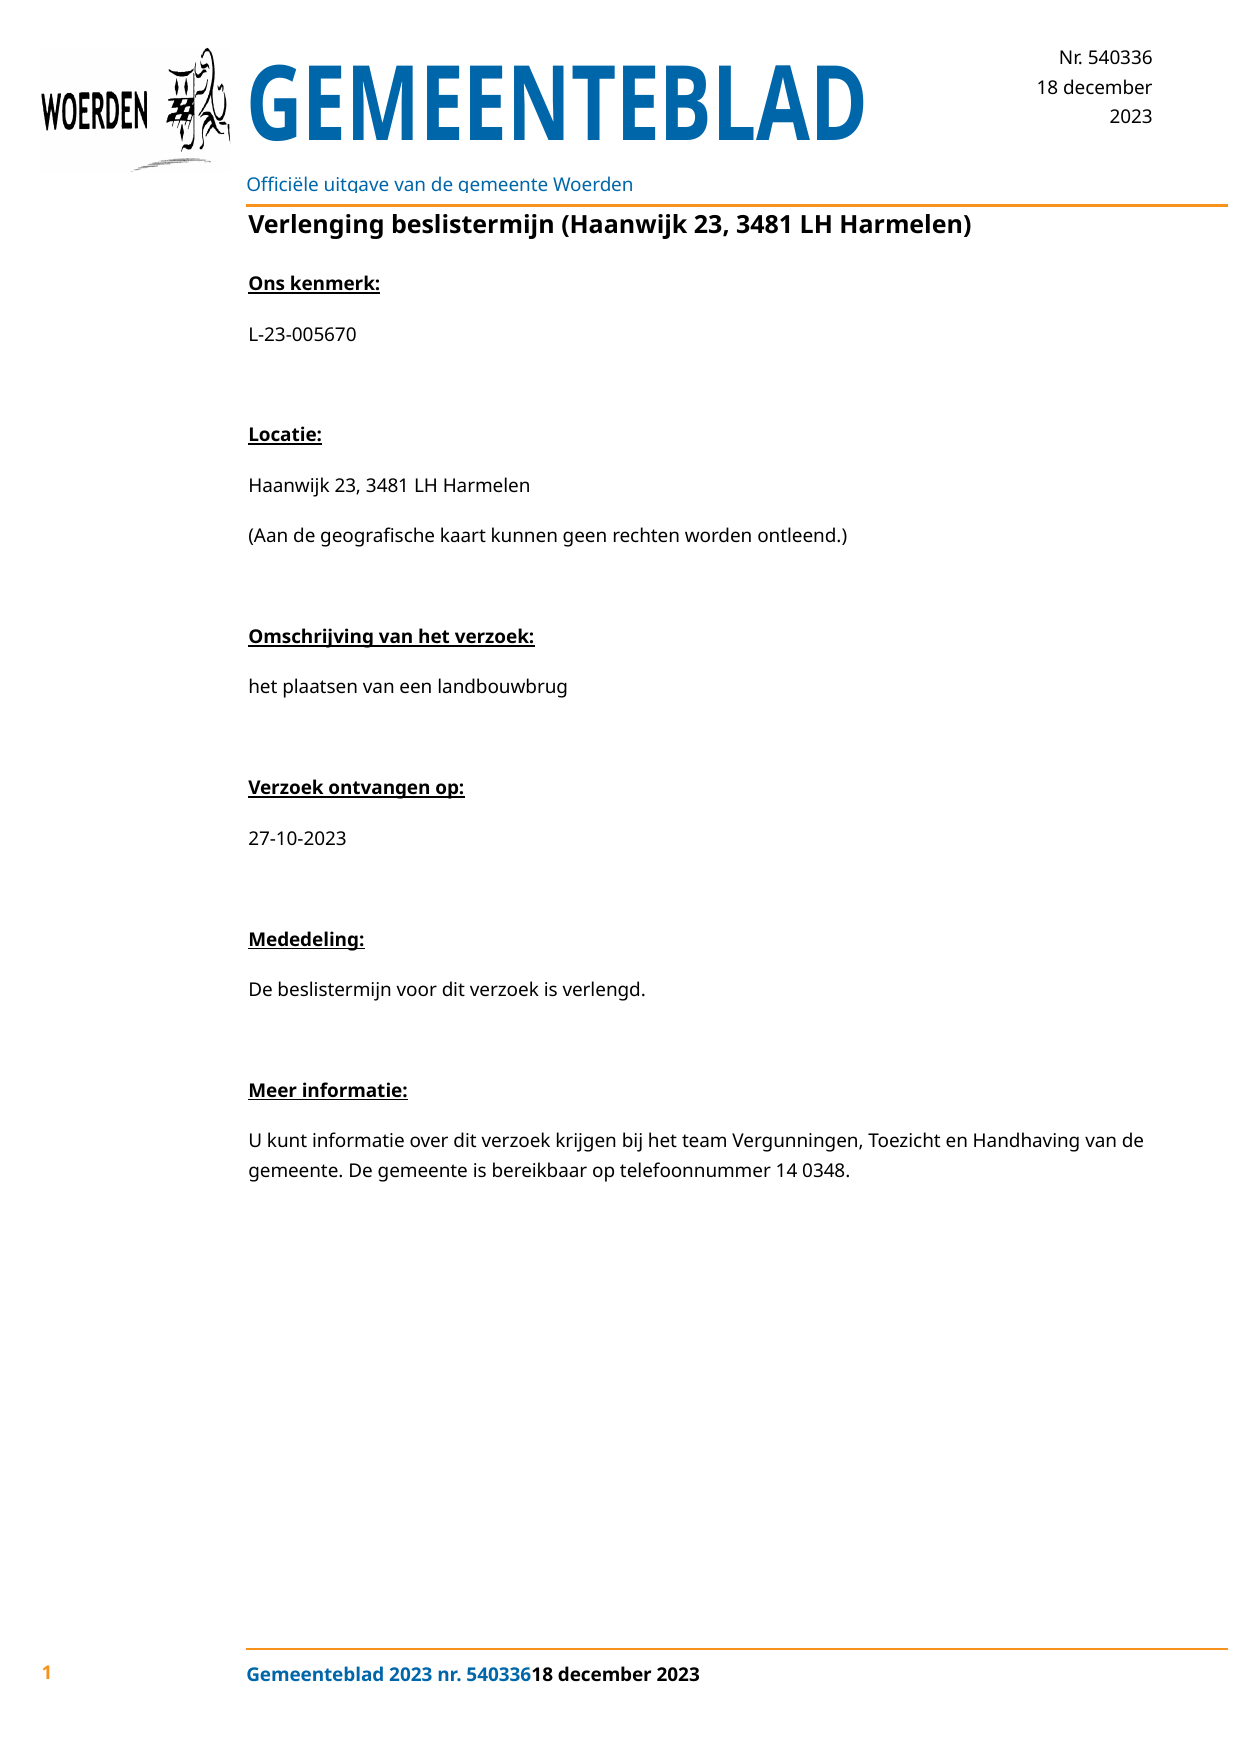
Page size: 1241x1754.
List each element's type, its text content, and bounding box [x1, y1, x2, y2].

text 27-10-2023 [248, 825, 1152, 851]
text De beslistermijn voor dit verzoek is verlengd. [248, 976, 1152, 1002]
text U kunt informatie over dit verzoek krijgen bij het team Vergunningen, Toezicht en Handhaving van de gemeente. De gemeente is bereikbaar op telefoonnummer 14 0348. [248, 1127, 1152, 1183]
text Haanwijk 23, 3481 LH Harmelen [248, 472, 1152, 498]
text het plaatsen van een landbouwbrug [248, 674, 1152, 699]
text L-23-005670 [248, 321, 1152, 346]
text Meer informatie: [248, 1077, 1152, 1103]
picture [41, 47, 231, 172]
text Verlenging beslistermijn (Haanwijk 23, 3481 LH Harmelen) [248, 207, 1152, 241]
text Ons kenmerk: [248, 270, 1152, 296]
text Verzoek ontvangen op: [248, 774, 1152, 800]
text Omschrijving van het verzoek: [248, 623, 1152, 649]
text Locatie: [248, 422, 1152, 447]
text (Aan de geografische kaart kunnen geen rechten worden ontleend.) [248, 522, 1152, 548]
text Mededeling: [248, 926, 1152, 951]
